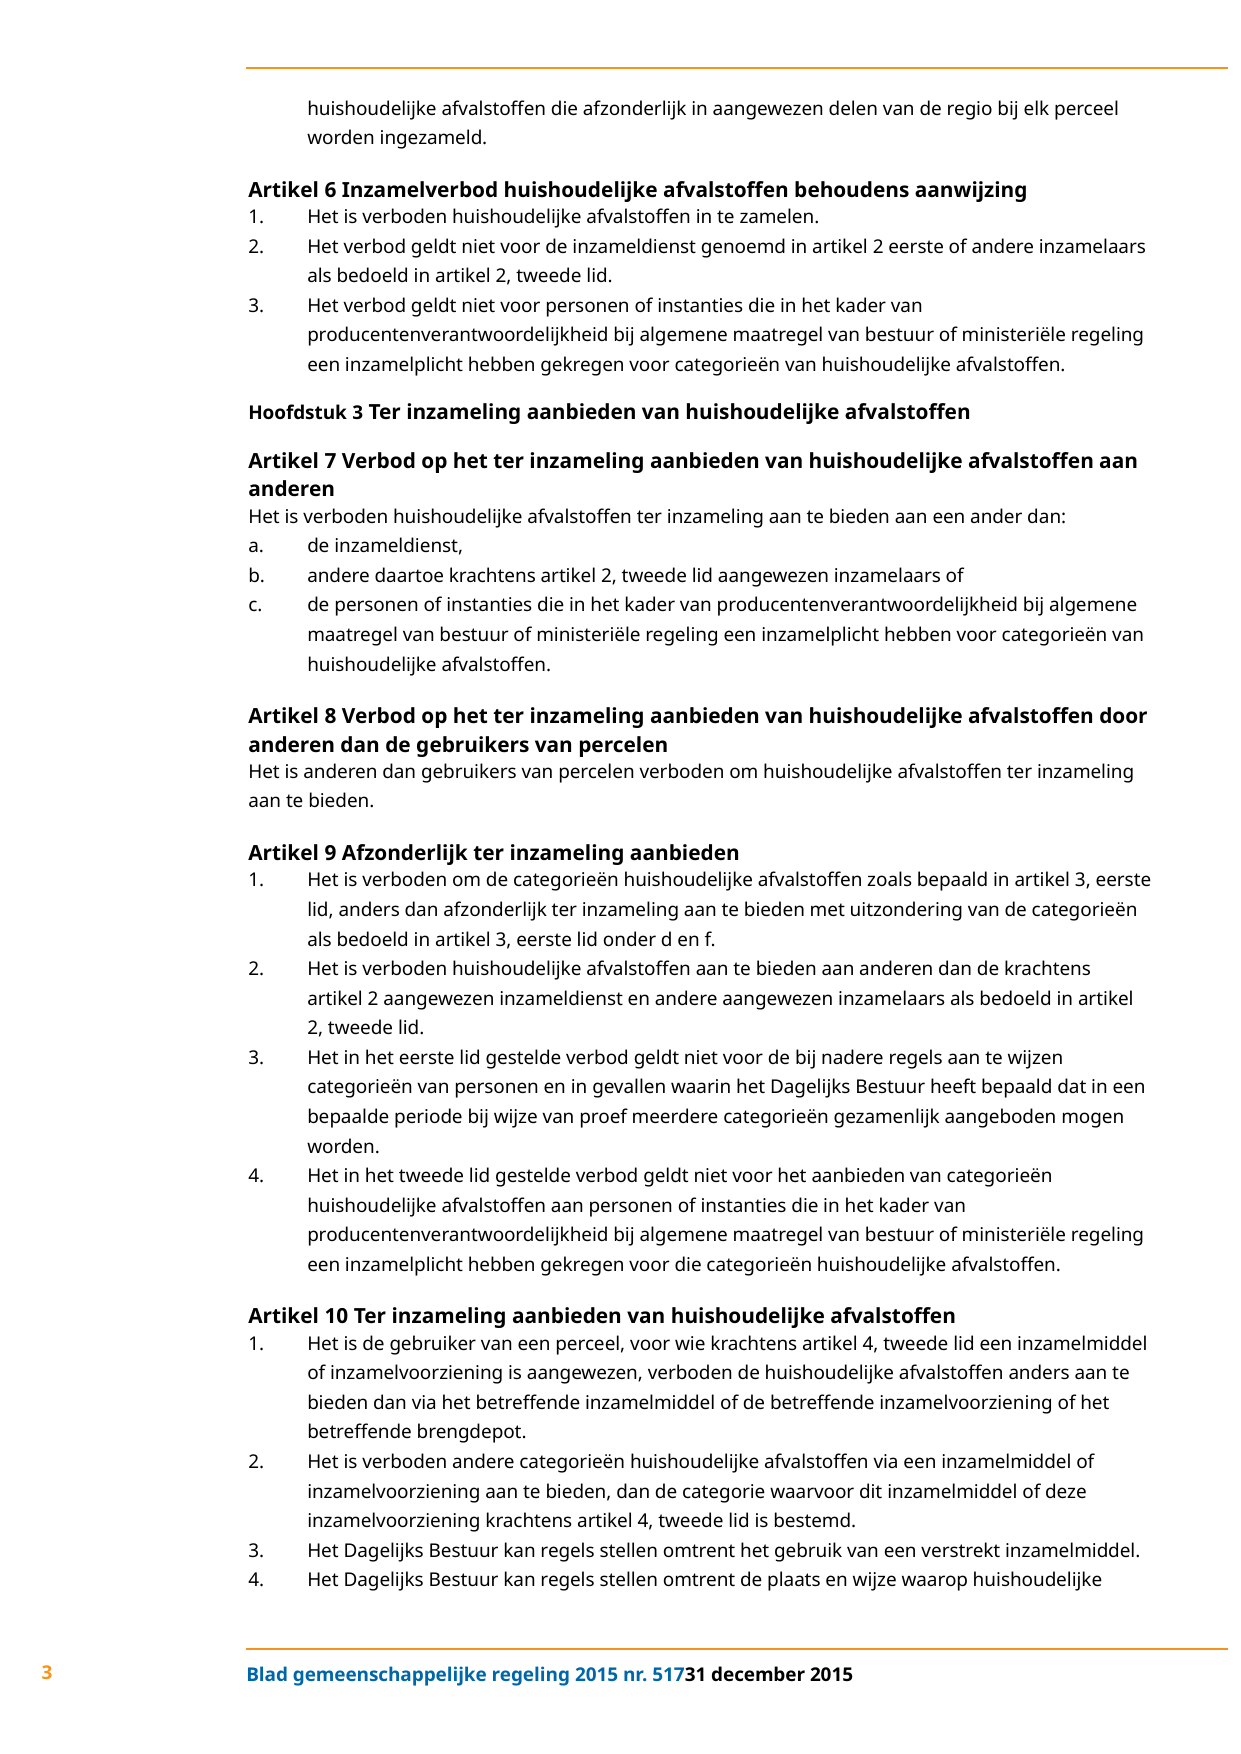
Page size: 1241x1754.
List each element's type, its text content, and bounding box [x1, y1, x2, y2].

text Artikel 10 Ter inzameling aanbieden van huishoudelijke afvalstoffen [248, 1302, 1152, 1330]
list de inzameldienst, [248, 532, 1152, 558]
text Het is verboden huishoudelijke afvalstoffen ter inzameling aan te bieden aan een ander dan: [248, 503, 1152, 529]
list Het in het tweede lid gestelde verbod geldt niet voor het aanbieden van categorieën huishoudelijke afvalstoffen aan personen of instanties die in het kader van producentenverantwoordelijkheid bij algemene maatregel van bestuur of ministeriële regeling een inzamelplicht hebben gekregen voor die categorieën huishoudelijke afvalstoffen. [248, 1162, 1152, 1277]
list huishoudelijke afvalstoffen die afzonderlijk in aangewezen delen van de regio bij elk perceel worden ingezameld. [248, 95, 1152, 150]
list Het verbod geldt niet voor personen of instanties die in het kader van producentenverantwoordelijkheid bij algemene maatregel van bestuur of ministeriële regeling een inzamelplicht hebben gekregen voor categorieën van huishoudelijke afvalstoffen. [248, 292, 1152, 377]
text Artikel 6 Inzamelverbod huishoudelijke afvalstoffen behoudens aanwijzing [248, 175, 1152, 203]
list Het verbod geldt niet voor de inzameldienst genoemd in artikel 2 eerste of andere inzamelaars als bedoeld in artikel 2, tweede lid. [248, 233, 1152, 288]
list Het is verboden huishoudelijke afvalstoffen in te zamelen. [248, 203, 1152, 229]
list Het is verboden om de categorieën huishoudelijke afvalstoffen zoals bepaald in artikel 3, eerste lid, anders dan afzonderlijk ter inzameling aan te bieden met uitzondering van de categorieën als bedoeld in artikel 3, eerste lid onder d en f. [248, 867, 1152, 951]
picture [41, 47, 231, 172]
text Artikel 9 Afzonderlijk ter inzameling aanbieden [248, 838, 1152, 867]
list Het is verboden andere categorieën huishoudelijke afvalstoffen via een inzamelmiddel of inzamelvoorziening aan te bieden, dan de categorie waarvoor dit inzamelmiddel of deze inzamelvoorziening krachtens artikel 4, tweede lid is bestemd. [248, 1448, 1152, 1533]
text Hoofdstuk 3 Ter inzameling aanbieden van huishoudelijke afvalstoffen [248, 397, 1152, 425]
list Het Dagelijks Bestuur kan regels stellen omtrent het gebruik van een verstrekt inzamelmiddel. [248, 1537, 1152, 1563]
list andere daartoe krachtens artikel 2, tweede lid aangewezen inzamelaars of [248, 562, 1152, 588]
text Het is anderen dan gebruikers van percelen verboden om huishoudelijke afvalstoffen ter inzameling aan te bieden. [248, 758, 1152, 813]
list Het is de gebruiker van een perceel, voor wie krachtens artikel 4, tweede lid een inzamelmiddel of inzamelvoorziening is aangewezen, verboden de huishoudelijke afvalstoffen anders aan te bieden dan via het betreffende inzamelmiddel of de betreffende inzamelvoorziening of het betreffende brengdepot. [248, 1330, 1152, 1444]
list Het is verboden huishoudelijke afvalstoffen aan te bieden aan anderen dan de krachtens artikel 2 aangewezen inzameldienst en andere aangewezen inzamelaars als bedoeld in artikel 2, tweede lid. [248, 955, 1152, 1040]
text Artikel 8 Verbod op het ter inzameling aanbieden van huishoudelijke afvalstoffen door anderen dan de gebruikers van percelen [248, 701, 1152, 758]
text Artikel 7 Verbod op het ter inzameling aanbieden van huishoudelijke afvalstoffen aan anderen [248, 446, 1152, 503]
list Het in het eerste lid gestelde verbod geldt niet voor de bij nadere regels aan te wijzen categorieën van personen en in gevallen waarin het Dagelijks Bestuur heeft bepaald dat in een bepaalde periode bij wijze van proef meerdere categorieën gezamenlijk aangeboden mogen worden. [248, 1044, 1152, 1158]
list de personen of instanties die in het kader van producentenverantwoordelijkheid bij algemene maatregel van bestuur of ministeriële regeling een inzamelplicht hebben voor categorieën van huishoudelijke afvalstoffen. [248, 592, 1152, 677]
list Het Dagelijks Bestuur kan regels stellen omtrent de plaats en wijze waarop huishoudelijke [248, 1567, 1152, 1592]
